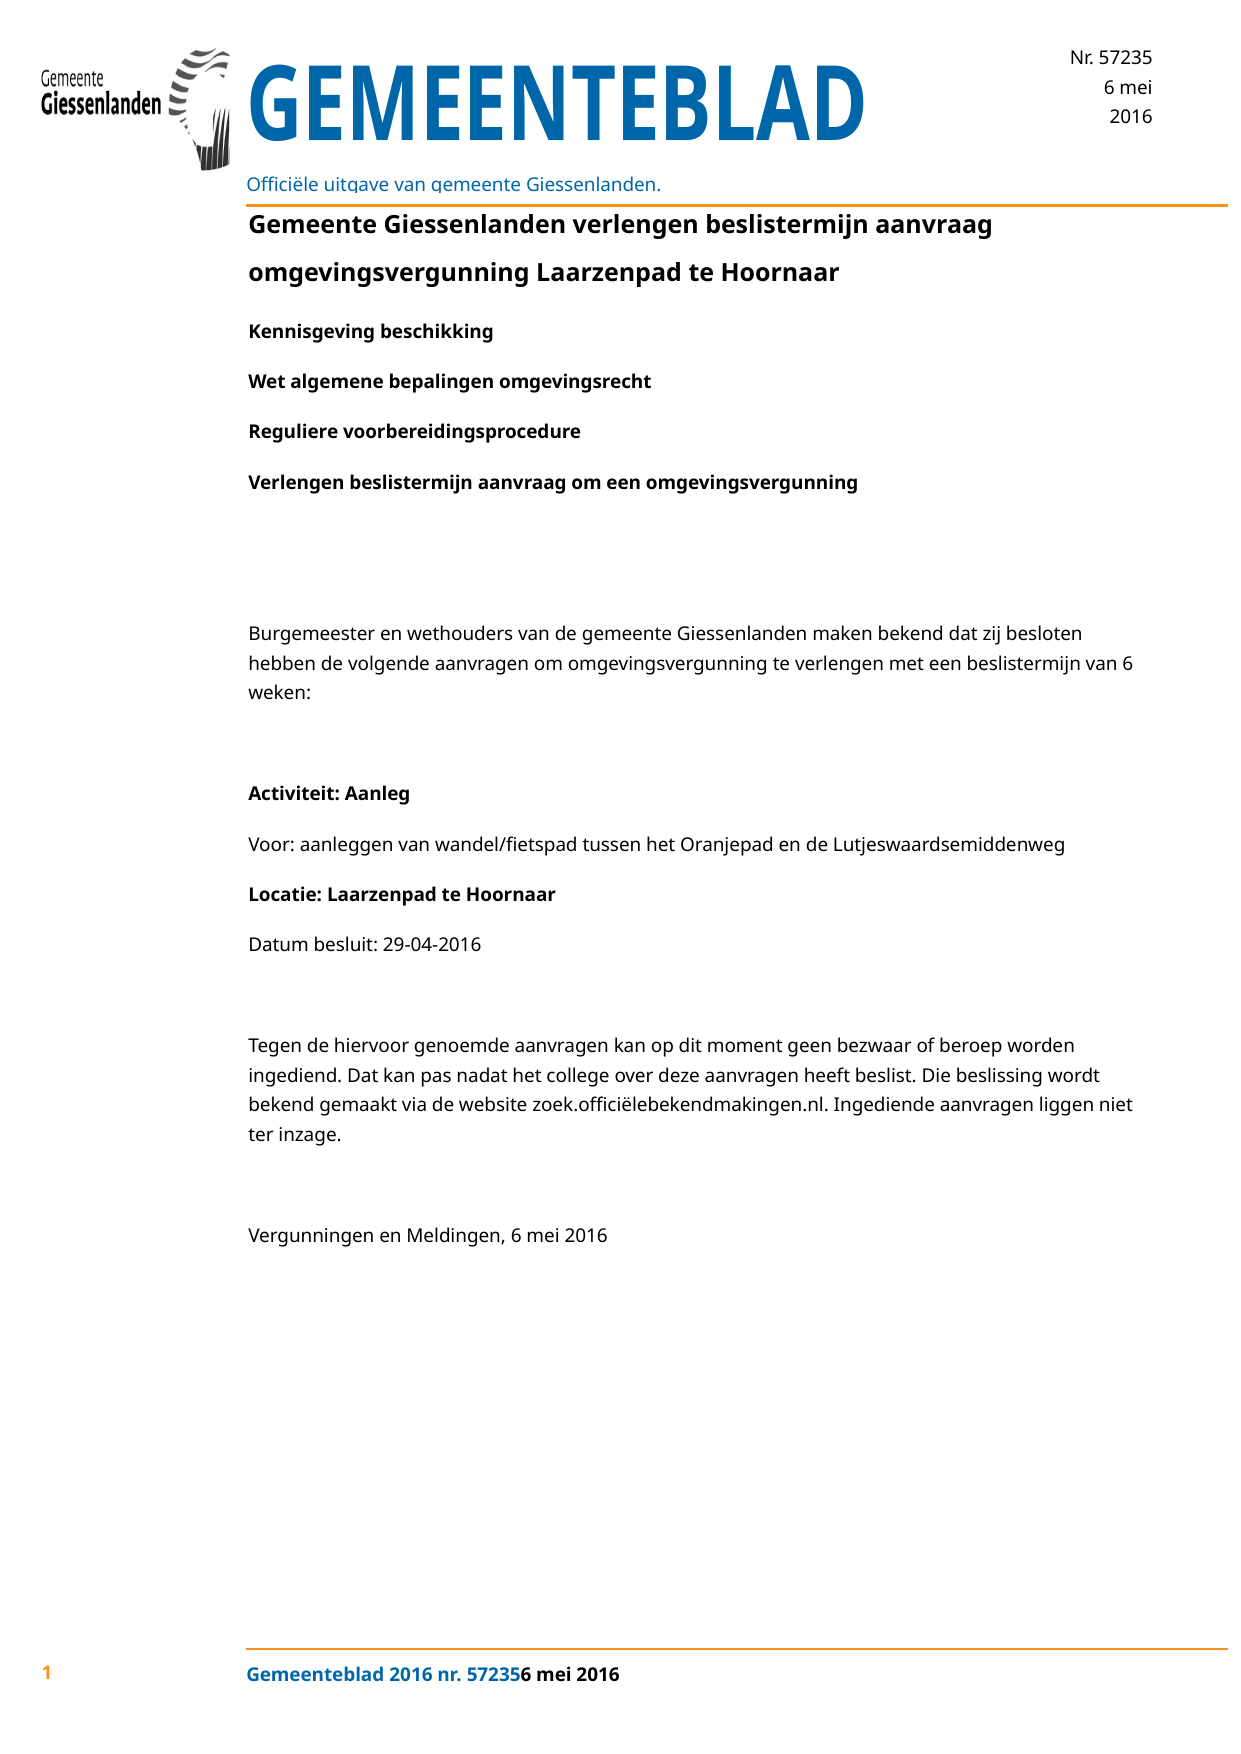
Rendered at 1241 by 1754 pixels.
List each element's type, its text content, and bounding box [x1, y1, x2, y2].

text Activiteit: Aanleg [248, 780, 1152, 806]
text Vergunningen en Meldingen, 6 mei 2016 [248, 1222, 1152, 1248]
text Voor: aanleggen van wandel/fietspad tussen het Oranjepad en de Lutjeswaardsemiddenweg [248, 831, 1152, 857]
text Kennisgeving beschikking [248, 318, 1152, 344]
text Burgemeester en wethouders van de gemeente Giessenlanden maken bekend dat zij besloten hebben de volgende aanvragen om omgevingsvergunning te verlengen met een beslistermijn van 6 weken: [248, 620, 1152, 705]
text Locatie: Laarzenpad te Hoornaar [248, 881, 1152, 907]
text Datum besluit: 29-04-2016 [248, 932, 1152, 957]
picture [41, 47, 231, 172]
text Wet algemene bepalingen omgevingsrecht [248, 368, 1152, 394]
text Reguliere voorbereidingsprocedure [248, 419, 1152, 444]
text Gemeente Giessenlanden verlengen beslistermijn aanvraag omgevingsvergunning Laarzenpad te Hoornaar [248, 207, 1152, 288]
text Tegen de hiervoor genoemde aanvragen kan op dit moment geen bezwaar of beroep worden ingediend. Dat kan pas nadat het college over deze aanvragen heeft beslist. Die beslissing wordt bekend gemaakt via de website zoek.officiëlebekendmakingen.nl. Ingediende aanvragen liggen niet ter inzage. [248, 1032, 1152, 1147]
text Verlengen beslistermijn aanvraag om een omgevingsvergunning [248, 469, 1152, 495]
